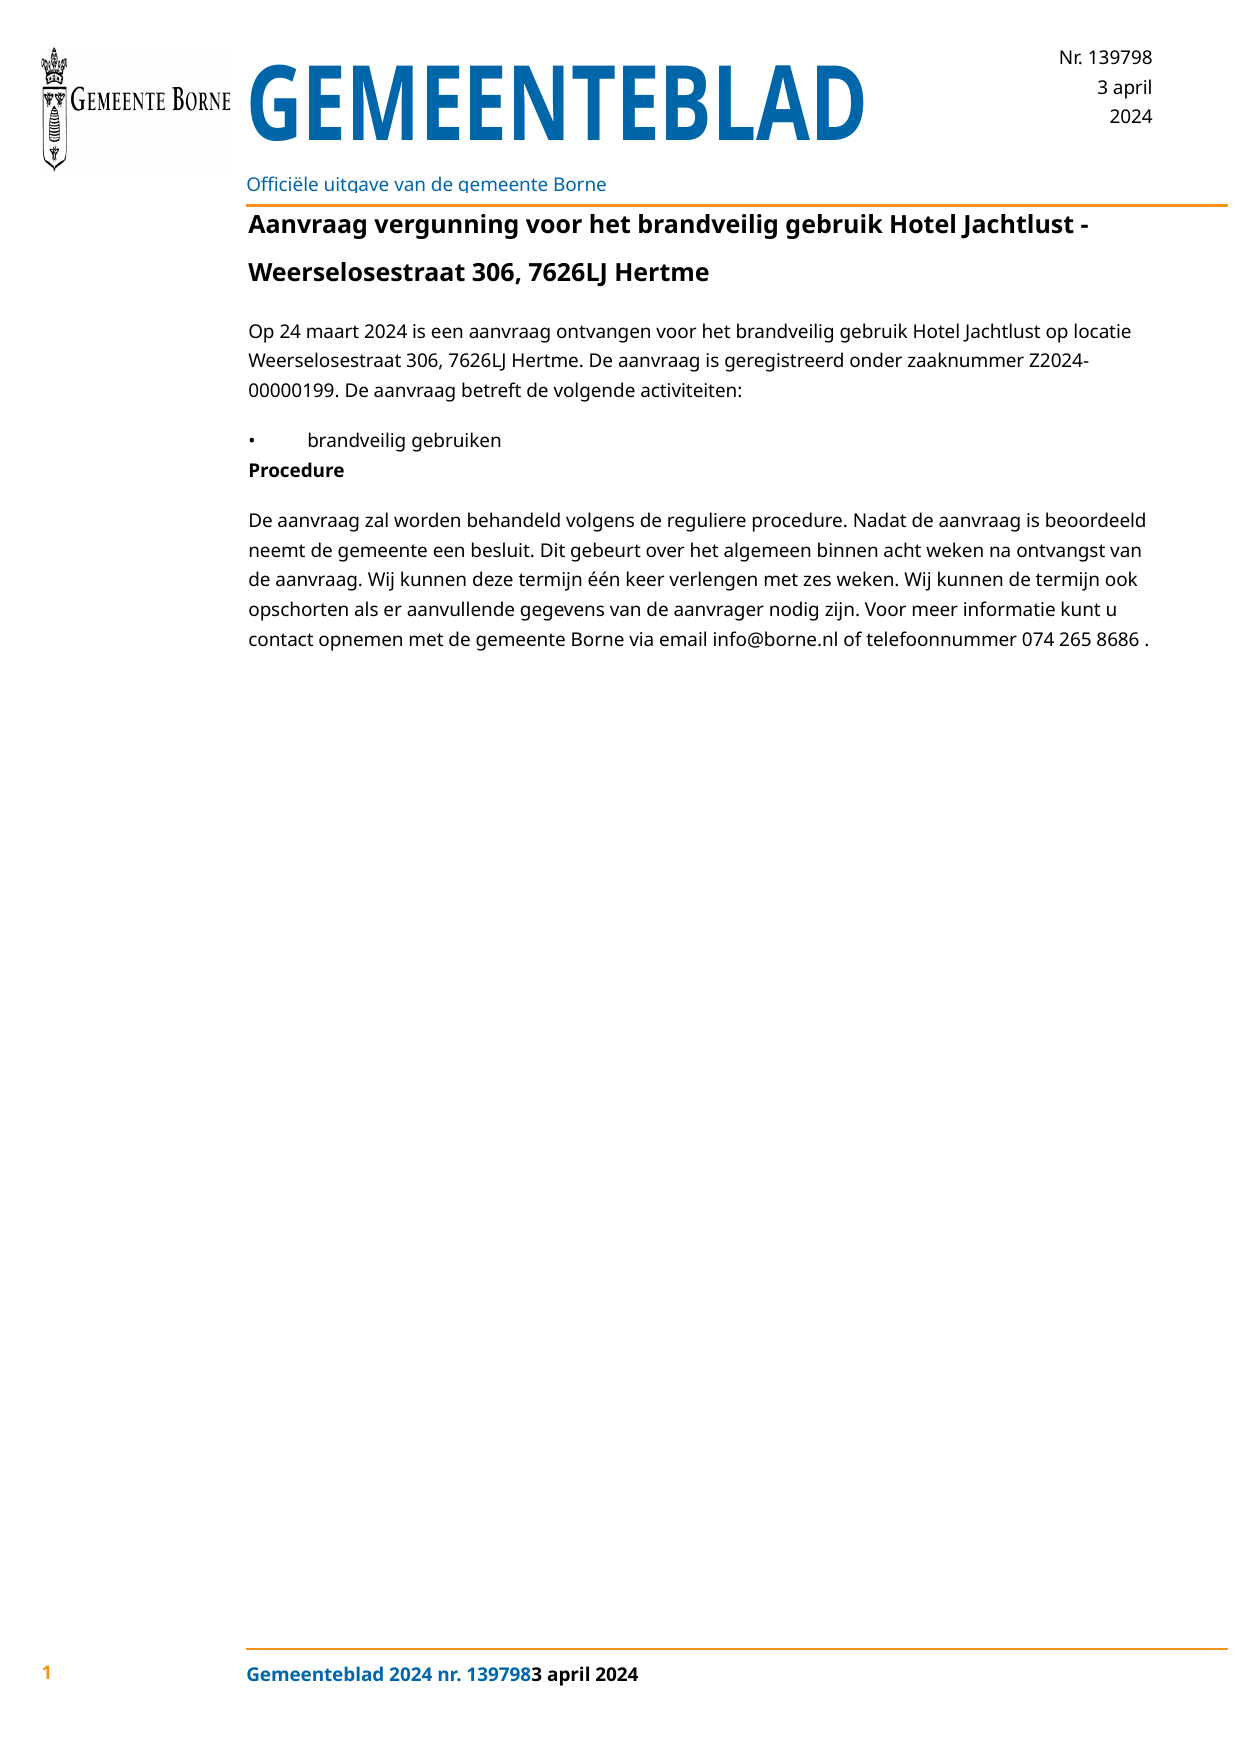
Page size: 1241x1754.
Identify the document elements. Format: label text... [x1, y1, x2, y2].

text Procedure [248, 457, 1152, 483]
picture [41, 47, 231, 172]
list brandveilig gebruiken [248, 427, 1152, 453]
text De aanvraag zal worden behandeld volgens de reguliere procedure. Nadat de aanvraag is beoordeeld neemt de gemeente een besluit. Dit gebeurt over het algemeen binnen acht weken na ontvangst van de aanvraag. Wij kunnen deze termijn één keer verlengen met zes weken. Wij kunnen de termijn ook opschorten als er aanvullende gegevens van de aanvrager nodig zijn. Voor meer informatie kunt u contact opnemen met de gemeente Borne via email info@borne.nl of telefoonnummer 074 265 8686 . [248, 507, 1152, 652]
text Aanvraag vergunning voor het brandveilig gebruik Hotel Jachtlust - Weerselosestraat 306, 7626LJ Hertme [248, 207, 1152, 288]
text Op 24 maart 2024 is een aanvraag ontvangen voor het brandveilig gebruik Hotel Jachtlust op locatie Weerselosestraat 306, 7626LJ Hertme. De aanvraag is geregistreerd onder zaaknummer Z2024-00000199. De aanvraag betreft de volgende activiteiten: [248, 318, 1152, 403]
